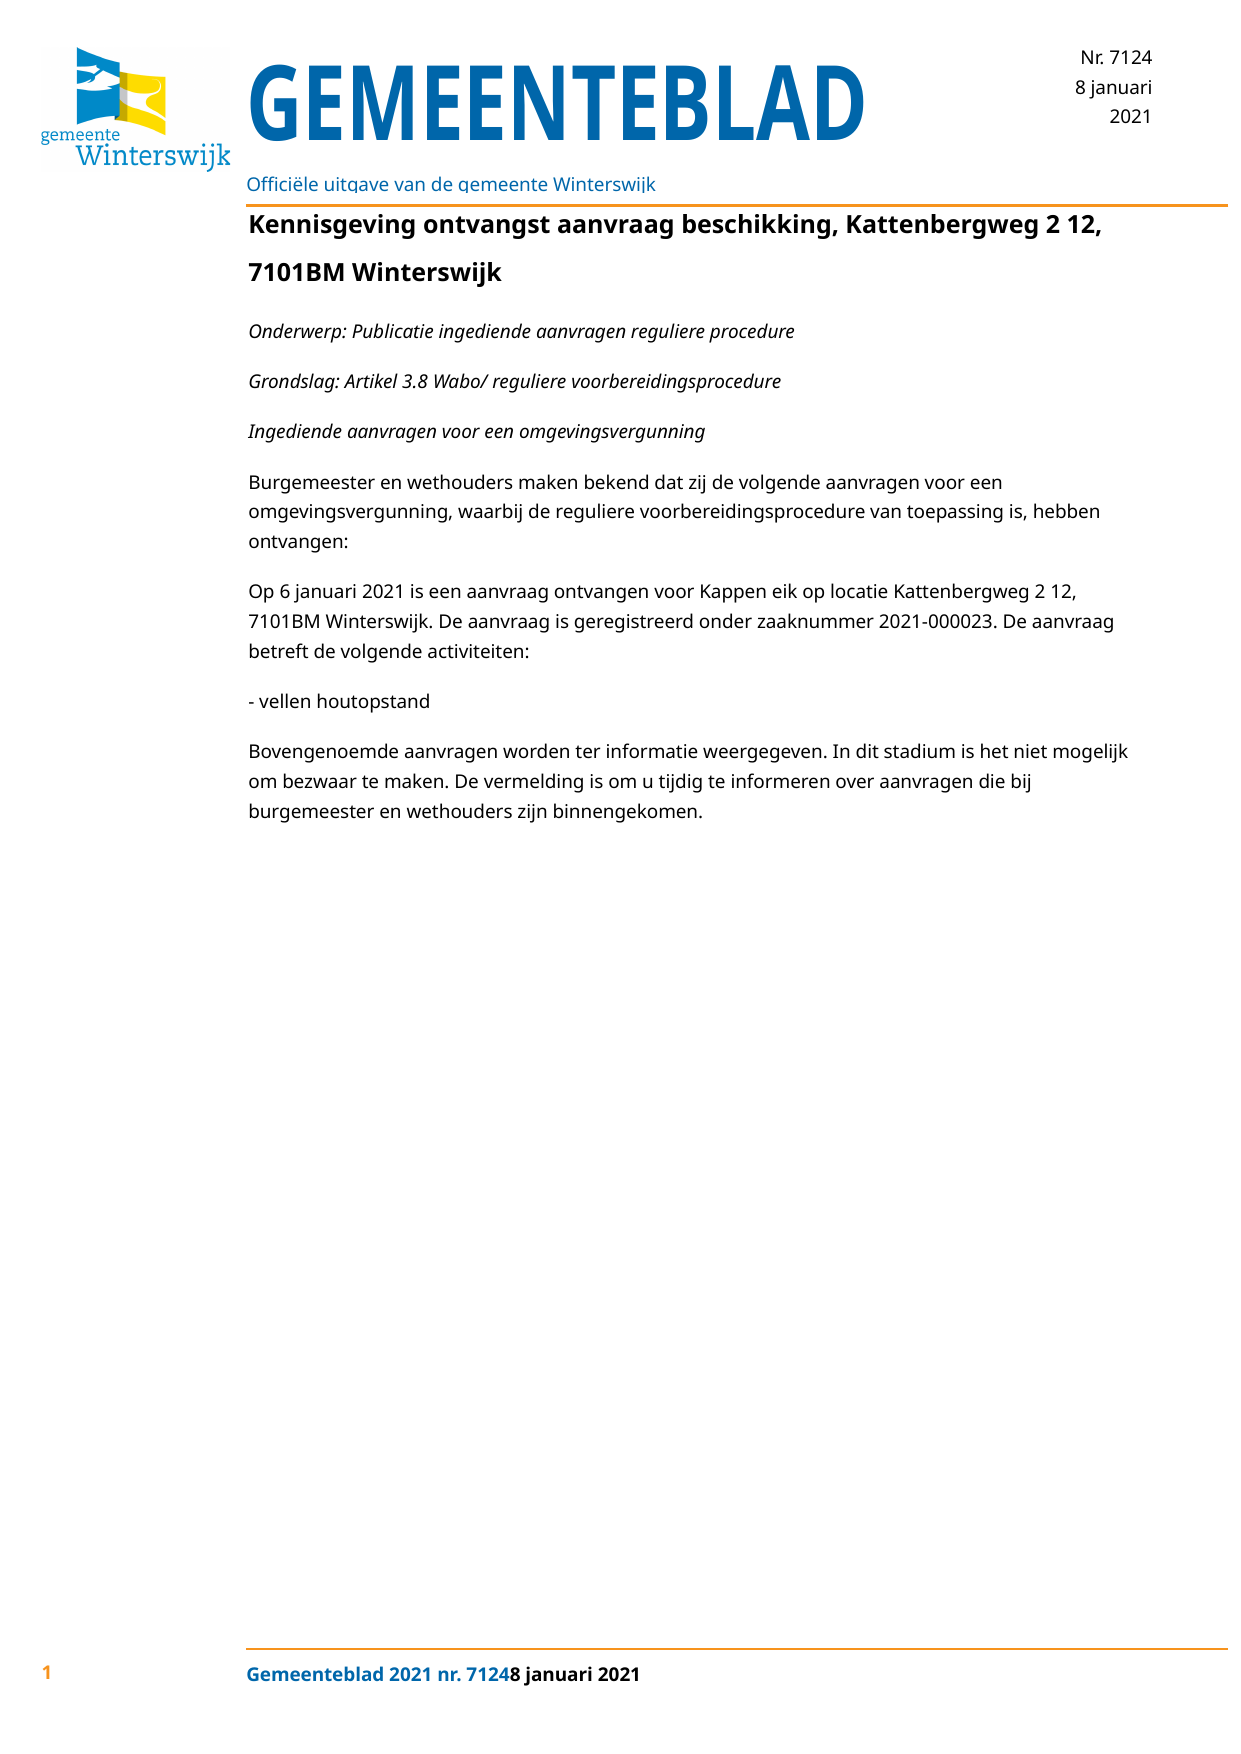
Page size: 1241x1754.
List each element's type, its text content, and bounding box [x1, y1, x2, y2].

text - vellen houtopstand [248, 688, 1152, 714]
picture [41, 47, 231, 172]
picture [225, 153, 231, 162]
text Op 6 januari 2021 is een aanvraag ontvangen voor Kappen eik op locatie Kattenbergweg 2 12, 7101BM Winterswijk. De aanvraag is geregistreerd onder zaaknummer 2021-000023. De aanvraag betreft de volgende activiteiten: [248, 579, 1152, 664]
text Grondslag: Artikel 3.8 Wabo/ reguliere voorbereidingsprocedure [248, 368, 1152, 394]
text Kennisgeving ontvangst aanvraag beschikking, Kattenbergweg 2 12, 7101BM Winterswijk [248, 207, 1152, 288]
text Onderwerp: Publicatie ingediende aanvragen reguliere procedure [248, 318, 1152, 344]
text Burgemeester en wethouders maken bekend dat zij de volgende aanvragen voor een omgevingsvergunning, waarbij de reguliere voorbereidingsprocedure van toepassing is, hebben ontvangen: [248, 469, 1152, 554]
text Bovengenoemde aanvragen worden ter informatie weergegeven. In dit stadium is het niet mogelijk om bezwaar te maken. De vermelding is om u tijdig te informeren over aanvragen die bij burgemeester en wethouders zijn binnengekomen. [248, 739, 1152, 824]
text Ingediende aanvragen voor een omgevingsvergunning [248, 419, 1152, 444]
